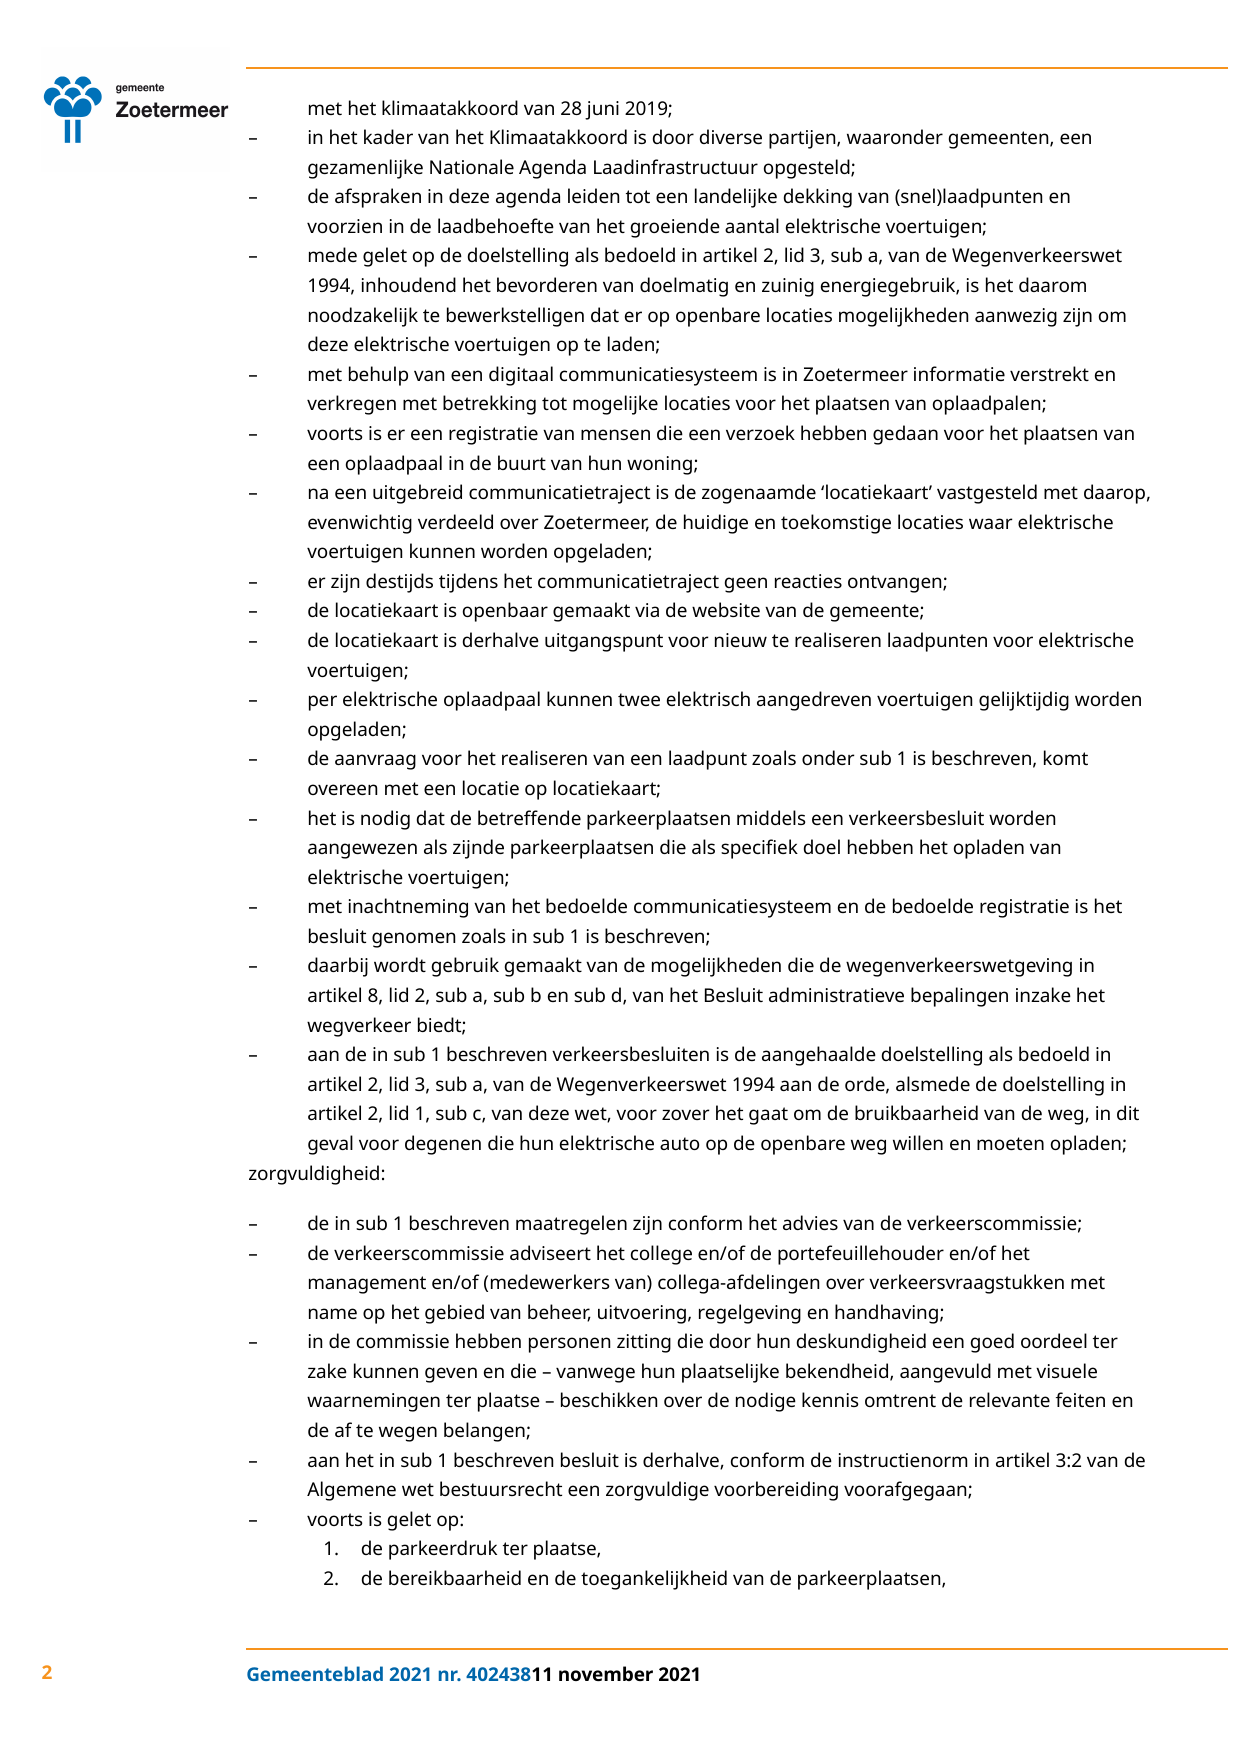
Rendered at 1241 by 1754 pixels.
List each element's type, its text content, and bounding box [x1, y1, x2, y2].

list de afspraken in deze agenda leiden tot een landelijke dekking van (snel)laadpunten en voorzien in de laadbehoefte van het groeiende aantal elektrische voertuigen; [248, 183, 1152, 239]
list aan het in sub 1 beschreven besluit is derhalve, conform de instructienorm in artikel 3:2 van de Algemene wet bestuursrecht een zorgvuldige voorbereiding voorafgegaan; [248, 1447, 1152, 1502]
list in het kader van het Klimaatakkoord is door diverse partijen, waaronder gemeenten, een gezamenlijke Nationale Agenda Laadinfrastructuur opgesteld; [248, 124, 1152, 180]
list de in sub 1 beschreven maatregelen zijn conform het advies van de verkeerscommissie; [248, 1210, 1152, 1236]
picture [41, 47, 231, 172]
list de locatiekaart is derhalve uitgangspunt voor nieuw te realiseren laadpunten voor elektrische voertuigen; [248, 627, 1152, 683]
list met inachtneming van het bedoelde communicatiesysteem en de bedoelde registratie is het besluit genomen zoals in sub 1 is beschreven; [248, 893, 1152, 949]
list aan de in sub 1 beschreven verkeersbesluiten is de aangehaalde doelstelling als bedoeld in artikel 2, lid 3, sub a, van de Wegenverkeerswet 1994 aan de orde, alsmede de doelstelling in artikel 2, lid 1, sub c, van deze wet, voor zover het gaat om de bruikbaarheid van de weg, in dit geval voor degenen die hun elektrische auto op de openbare weg willen en moeten opladen; [248, 1041, 1152, 1156]
list de locatiekaart is openbaar gemaakt via de website van de gemeente; [248, 598, 1152, 623]
list voorts is gelet op: [248, 1506, 1152, 1532]
list daarbij wordt gebruik gemaakt van de mogelijkheden die de wegenverkeerswetgeving in artikel 8, lid 2, sub a, sub b en sub d, van het Besluit administratieve bepalingen inzake het wegverkeer biedt; [248, 953, 1152, 1038]
list met behulp van een digitaal communicatiesysteem is in Zoetermeer informatie verstrekt en verkregen met betrekking tot mogelijke locaties voor het plaatsen van oplaadpalen; [248, 361, 1152, 416]
list met het klimaatakkoord van 28 juni 2019; [248, 95, 1152, 121]
list de parkeerdruk ter plaatse, [323, 1536, 1152, 1561]
list per elektrische oplaadpaal kunnen twee elektrisch aangedreven voertuigen gelijktijdig worden opgeladen; [248, 686, 1152, 742]
list er zijn destijds tijdens het communicatietraject geen reacties ontvangen; [248, 568, 1152, 594]
list voorts is er een registratie van mensen die een verzoek hebben gedaan voor het plaatsen van een oplaadpaal in de buurt van hun woning; [248, 420, 1152, 476]
list de verkeerscommissie adviseert het college en/of de portefeuillehouder en/of het management en/of (medewerkers van) collega-afdelingen over verkeersvraagstukken met name op het gebied van beheer, uitvoering, regelgeving en handhaving; [248, 1240, 1152, 1325]
list na een uitgebreid communicatietraject is de zogenaamde ‘locatiekaart’ vastgesteld met daarop, evenwichtig verdeeld over Zoetermeer, de huidige en toekomstige locaties waar elektrische voertuigen kunnen worden opgeladen; [248, 479, 1152, 564]
list in de commissie hebben personen zitting die door hun deskundigheid een goed oordeel ter zake kunnen geven en die – vanwege hun plaatselijke bekendheid, aangevuld met visuele waarnemingen ter plaatse – beschikken over de nodige kennis omtrent de relevante feiten en de af te wegen belangen; [248, 1328, 1152, 1443]
list mede gelet op de doelstelling als bedoeld in artikel 2, lid 3, sub a, van de Wegenverkeerswet 1994, inhoudend het bevorderen van doelmatig en zuinig energiegebruik, is het daarom noodzakelijk te bewerkstelligen dat er op openbare locaties mogelijkheden aanwezig zijn om deze elektrische voertuigen op te laden; [248, 243, 1152, 357]
text zorgvuldigheid: [248, 1160, 1152, 1186]
list het is nodig dat de betreffende parkeerplaatsen middels een verkeersbesluit worden aangewezen als zijnde parkeerplaatsen die als specifiek doel hebben het opladen van elektrische voertuigen; [248, 805, 1152, 890]
list de aanvraag voor het realiseren van een laadpunt zoals onder sub 1 is beschreven, komt overeen met een locatie op locatiekaart; [248, 746, 1152, 801]
list de bereikbaarheid en de toegankelijkheid van de parkeerplaatsen, [323, 1565, 1152, 1591]
